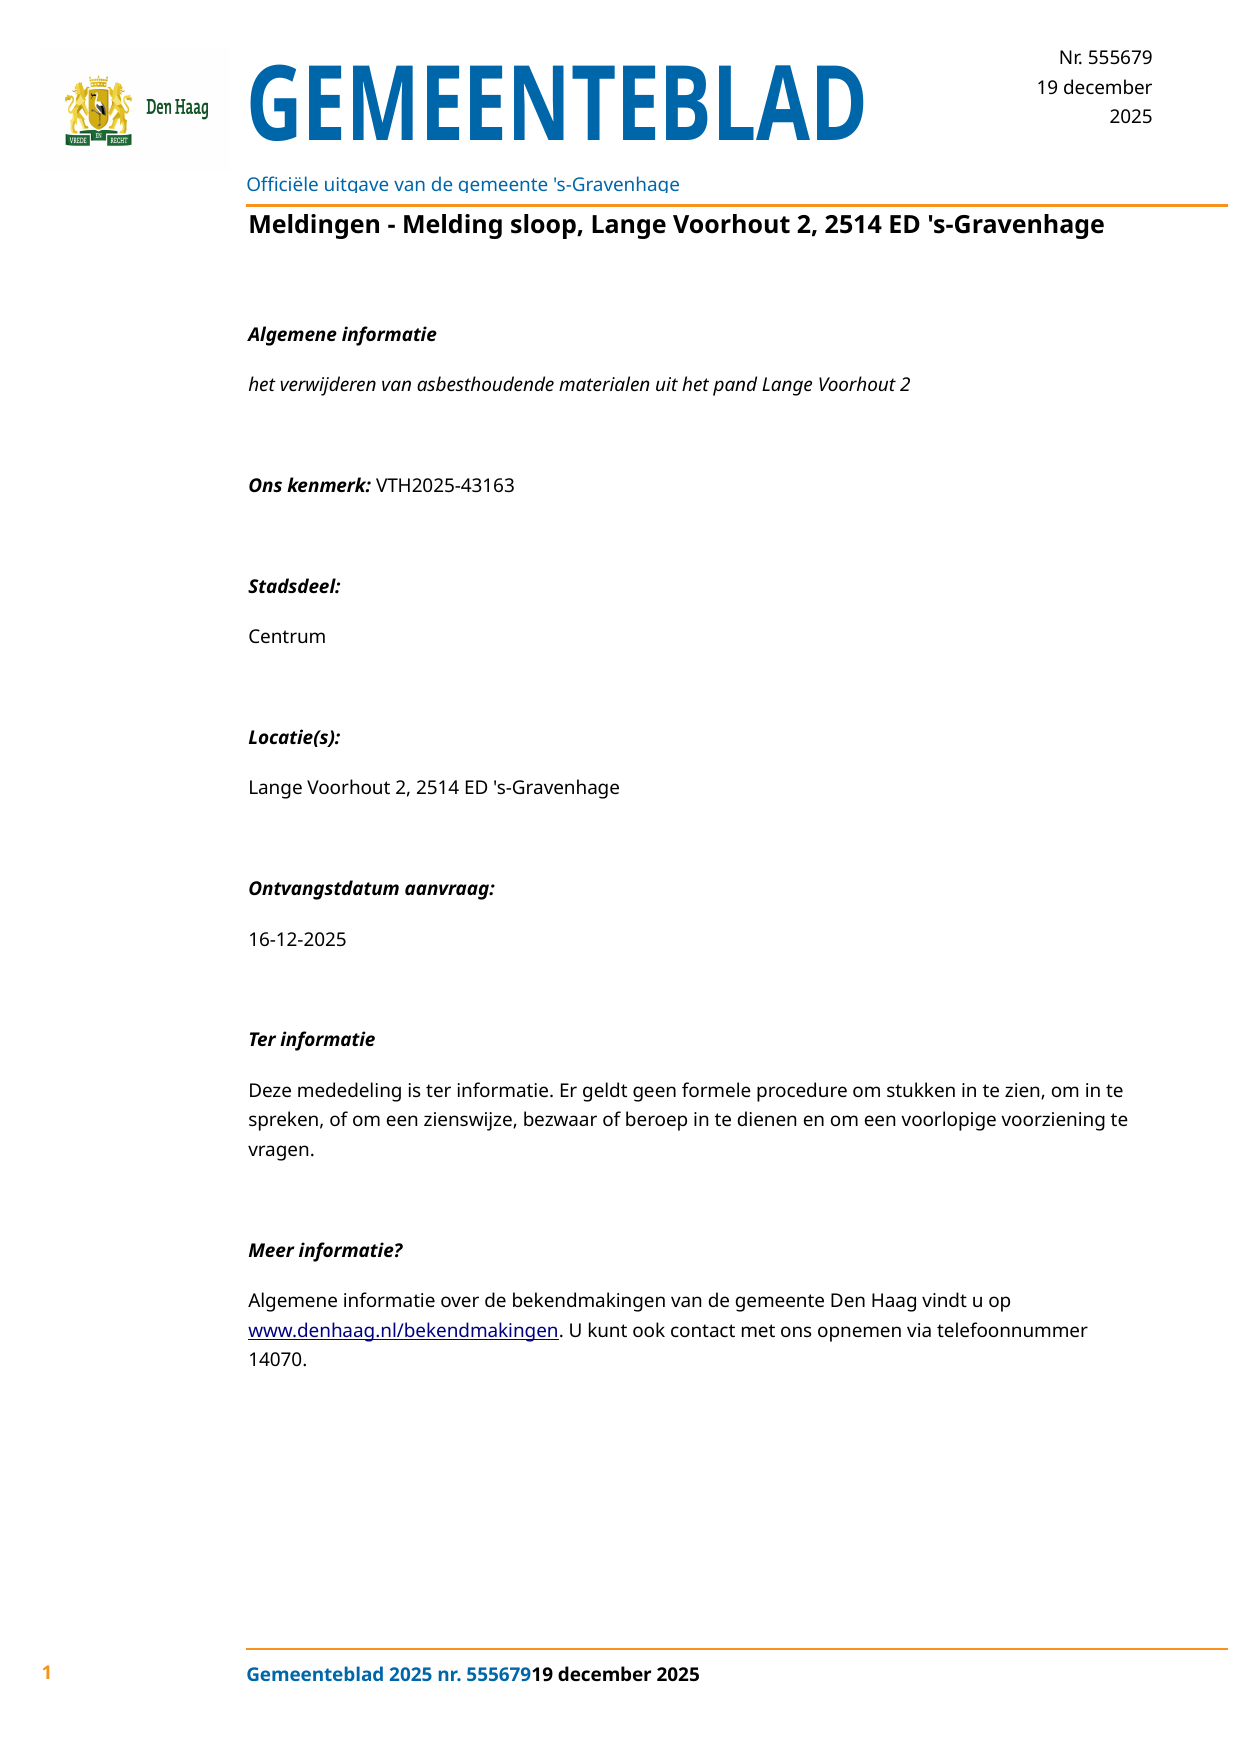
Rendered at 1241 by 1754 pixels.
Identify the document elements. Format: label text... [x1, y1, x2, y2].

text Ter informatie [248, 1027, 1152, 1052]
picture [41, 47, 231, 172]
text Stadsdeel: [248, 573, 1152, 598]
text Centrum [248, 623, 1152, 649]
text Algemene informatie over de bekendmakingen van de gemeente Den Haag vindt u op www.denhaag.nl/bekendmakingen. U kunt ook contact met ons opnemen via telefoonnummer 14070. [248, 1287, 1152, 1372]
text Locatie(s): [248, 724, 1152, 750]
text Meldingen - Melding sloop, Lange Voorhout 2, 2514 ED 's-Gravenhage [248, 207, 1152, 241]
text Ontvangstdatum aanvraag: [248, 875, 1152, 901]
text Deze mededeling is ter informatie. Er geldt geen formele procedure om stukken in te zien, om in te spreken, of om een zienswijze, bezwaar of beroep in te dienen en om een voorlopige voorziening te vragen. [248, 1077, 1152, 1162]
text het verwijderen van asbesthoudende materialen uit het pand Lange Voorhout 2 [248, 371, 1152, 397]
text Algemene informatie [248, 321, 1152, 346]
text Meer informatie? [248, 1237, 1152, 1263]
text 16-12-2025 [248, 926, 1152, 951]
text Ons kenmerk: VTH2025-43163 [248, 472, 1152, 498]
text Lange Voorhout 2, 2514 ED 's-Gravenhage [248, 774, 1152, 800]
